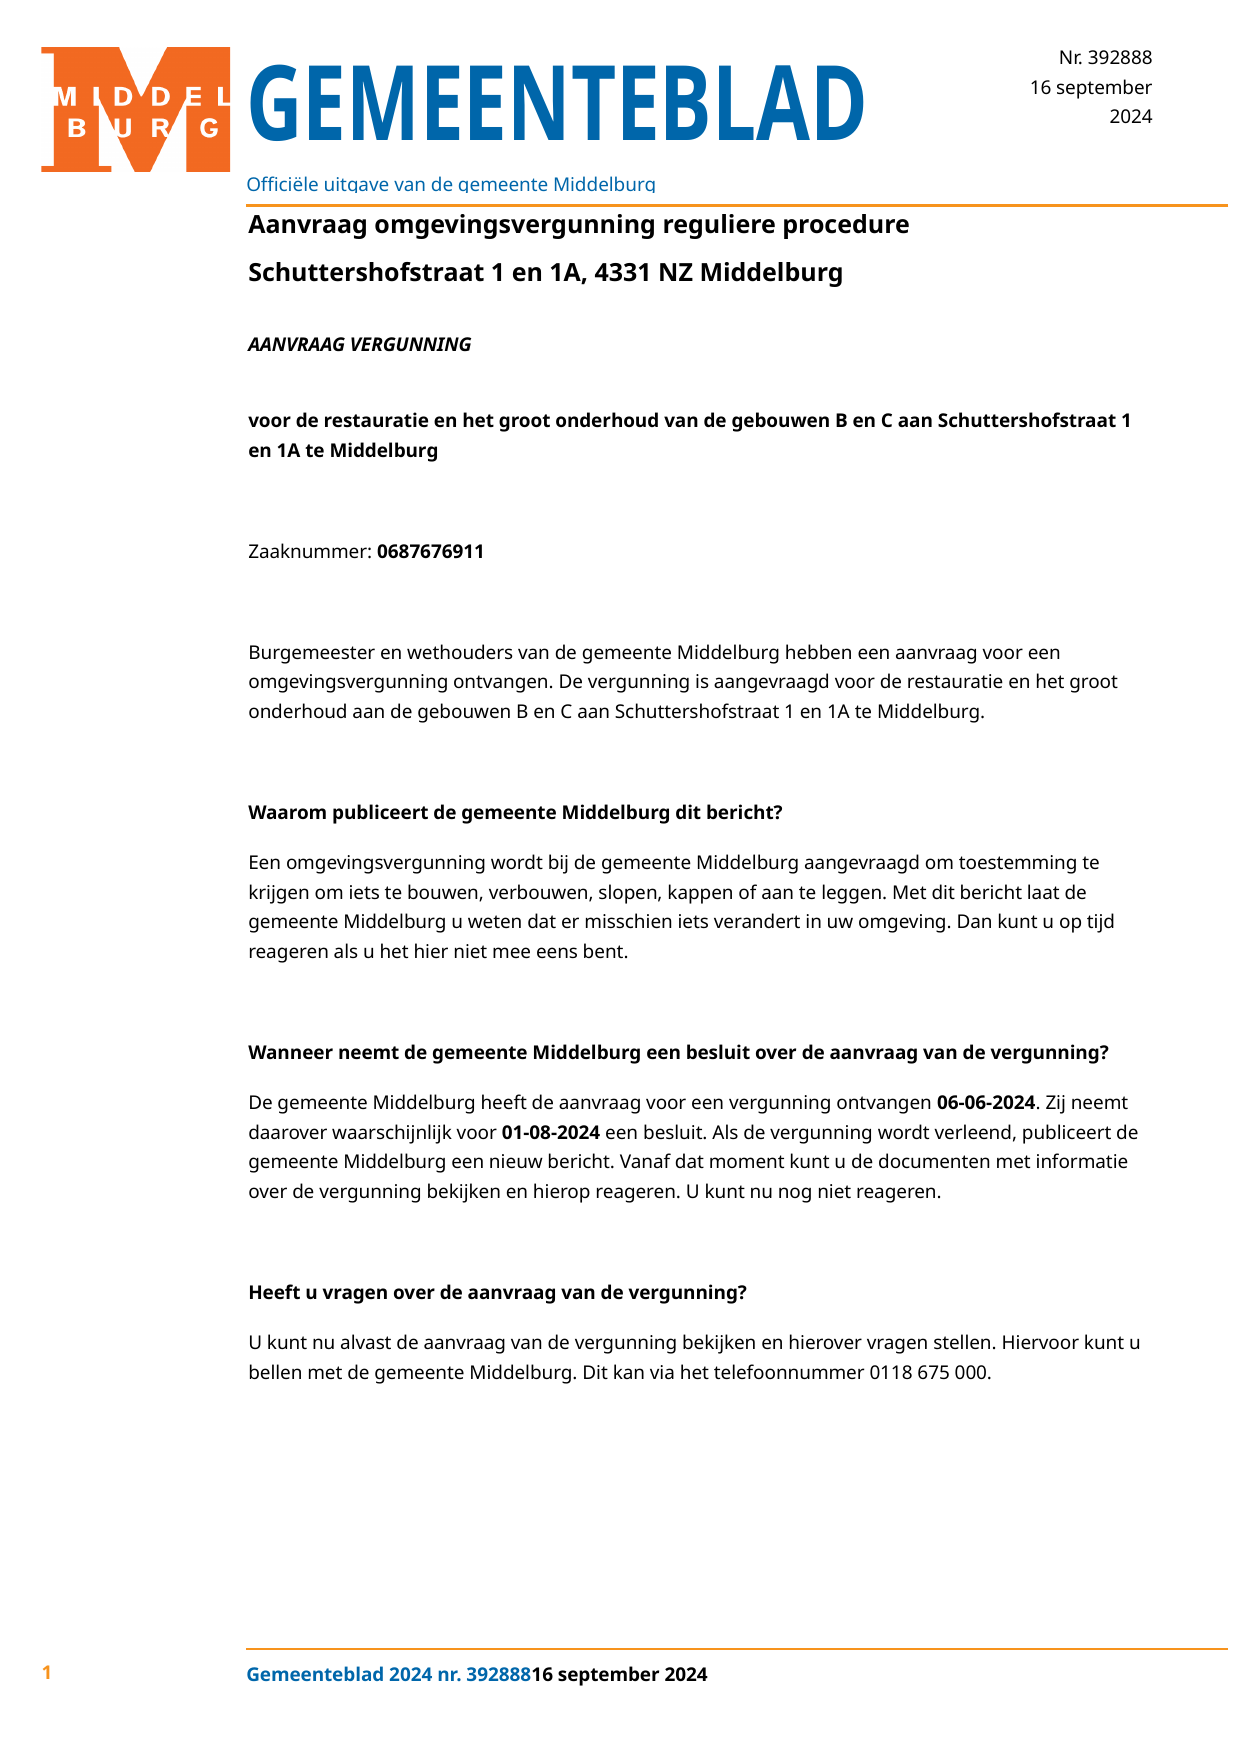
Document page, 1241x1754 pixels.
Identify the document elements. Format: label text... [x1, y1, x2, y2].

text AANVRAAG VERGUNNING [248, 331, 1152, 357]
text Wanneer neemt de gemeente Middelburg een besluit over de aanvraag van de vergunning? [248, 1039, 1152, 1064]
text U kunt nu alvast de aanvraag van de vergunning bekijken en hierover vragen stellen. Hiervoor kunt u bellen met de gemeente Middelburg. Dit kan via het telefoonnummer 0118 675 000. [248, 1329, 1152, 1384]
text Aanvraag omgevingsvergunning reguliere procedure Schuttershofstraat 1 en 1A, 4331 NZ Middelburg [248, 207, 1152, 288]
text De gemeente Middelburg heeft de aanvraag voor een vergunning ontvangen 06-06-2024. Zij neemt daarover waarschijnlijk voor 01-08-2024 een besluit. Als de vergunning wordt verleend, publiceert de gemeente Middelburg een nieuw bericht. Vanaf dat moment kunt u de documenten met informatie over de vergunning bekijken en hierop reageren. U kunt nu nog niet reageren. [248, 1089, 1152, 1204]
text Waarom publiceert de gemeente Middelburg dit bericht? [248, 799, 1152, 824]
text Heeft u vragen over de aanvraag van de vergunning? [248, 1279, 1152, 1304]
text Een omgevingsvergunning wordt bij de gemeente Middelburg aangevraagd om toestemming te krijgen om iets te bouwen, verbouwen, slopen, kappen of aan te leggen. Met dit bericht laat de gemeente Middelburg u weten dat er misschien iets verandert in uw omgeving. Dan kunt u op tijd reageren als u het hier niet mee eens bent. [248, 849, 1152, 964]
text Burgemeester en wethouders van de gemeente Middelburg hebben een aanvraag voor een omgevingsvergunning ontvangen. De vergunning is aangevraagd voor de restauratie en het groot onderhoud aan de gebouwen B en C aan Schuttershofstraat 1 en 1A te Middelburg. [248, 639, 1152, 724]
text voor de restauratie en het groot onderhoud van de gebouwen B en C aan Schuttershofstraat 1 en 1A te Middelburg [248, 408, 1152, 463]
text Zaaknummer: 0687676911 [248, 538, 1152, 564]
picture [41, 47, 231, 172]
